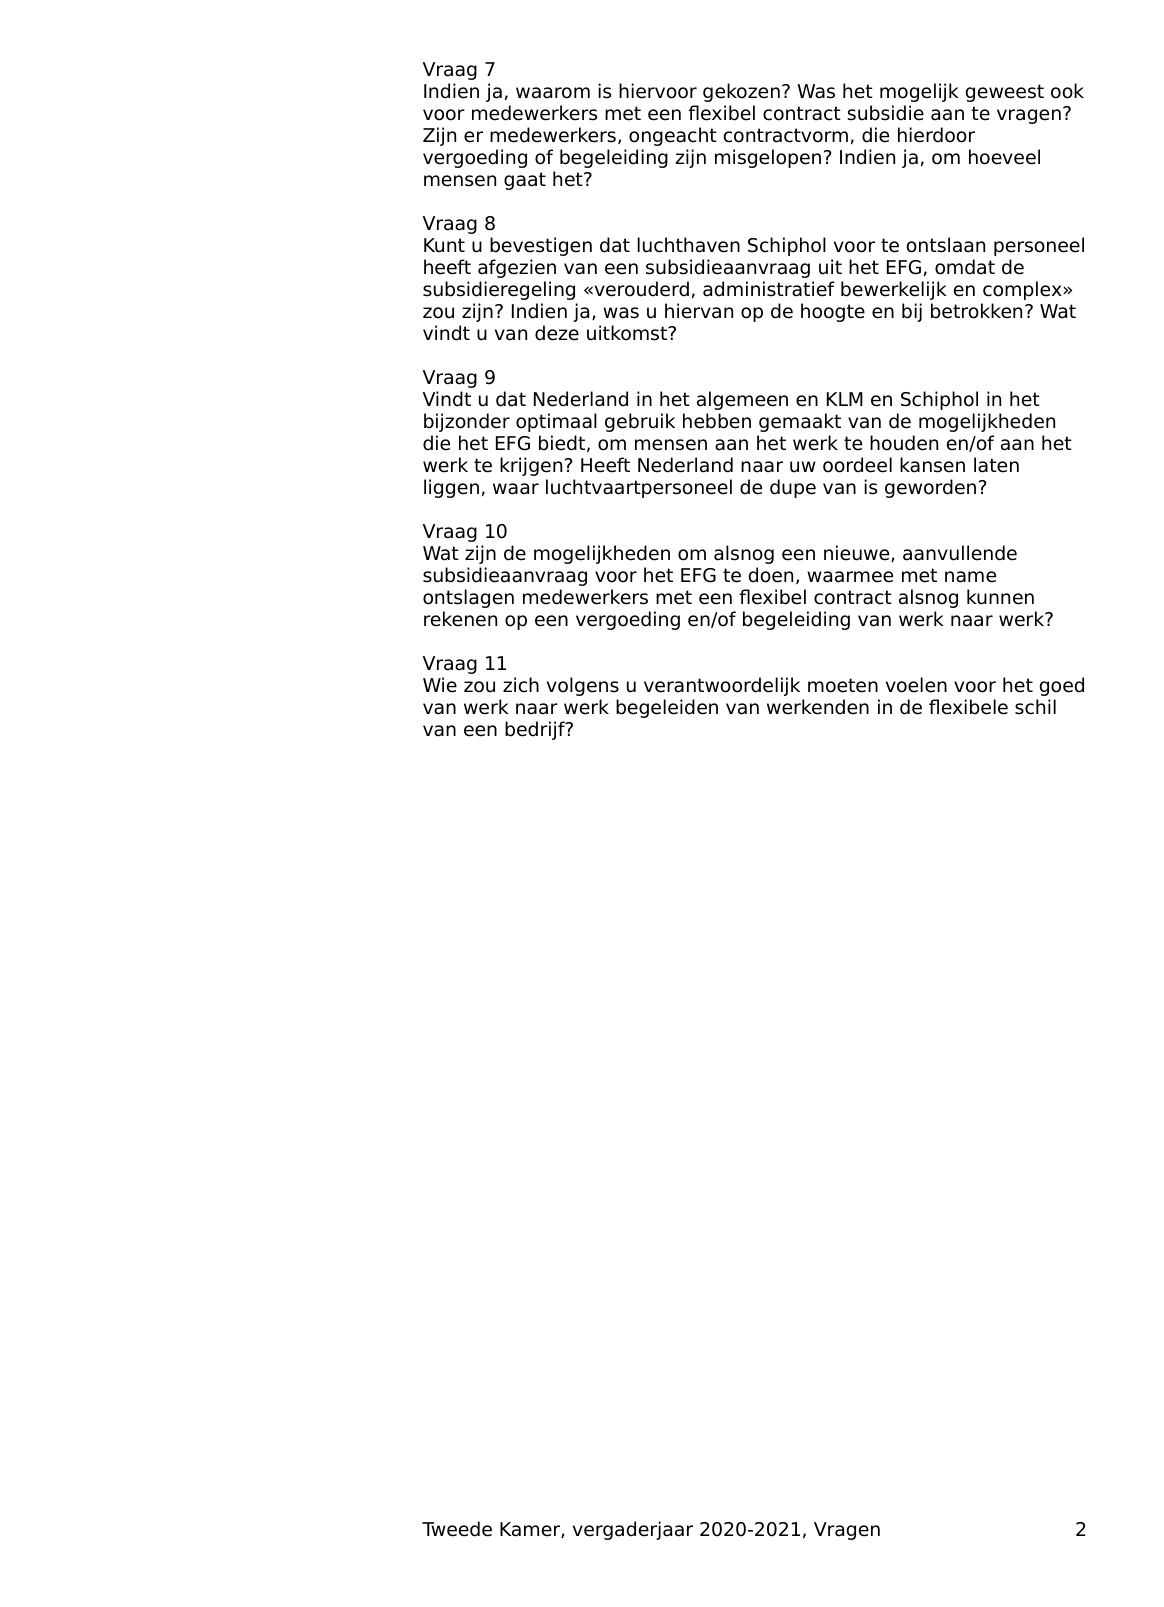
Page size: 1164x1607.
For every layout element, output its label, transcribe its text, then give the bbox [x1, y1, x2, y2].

text Vraag 11 [422, 653, 1087, 675]
text Indien ja, waarom is hiervoor gekozen? Was het mogelijk geweest ook voor medewerkers met een flexibel contract subsidie aan te vragen? Zijn er medewerkers, ongeacht contractvorm, die hierdoor vergoeding of begeleiding zijn misgelopen? Indien ja, om hoeveel mensen gaat het? [422, 81, 1087, 191]
text Vraag 10 [422, 521, 1087, 543]
text Vindt u dat Nederland in het algemeen en KLM en Schiphol in het bijzonder optimaal gebruik hebben gemaakt van de mogelijkheden die het EFG biedt, om mensen aan het werk te houden en/of aan het werk te krijgen? Heeft Nederland naar uw oordeel kansen laten liggen, waar luchtvaartpersoneel de dupe van is geworden? [422, 389, 1087, 499]
text Kunt u bevestigen dat luchthaven Schiphol voor te ontslaan personeel heeft afgezien van een subsidieaanvraag uit het EFG, omdat de subsidieregeling «verouderd, administratief bewerkelijk en complex» zou zijn? Indien ja, was u hiervan op de hoogte en bij betrokken? Wat vindt u van deze uitkomst? [422, 235, 1087, 345]
text Vraag 8 [422, 213, 1087, 235]
text Vraag 7 [422, 59, 1087, 81]
text Wat zijn de mogelijkheden om alsnog een nieuwe, aanvullende subsidieaanvraag voor het EFG te doen, waarmee met name ontslagen medewerkers met een flexibel contract alsnog kunnen rekenen op een vergoeding en/of begeleiding van werk naar werk? [422, 543, 1087, 631]
text Vraag 9 [422, 367, 1087, 389]
text Wie zou zich volgens u verantwoordelijk moeten voelen voor het goed van werk naar werk begeleiden van werkenden in de flexibele schil van een bedrijf? [422, 675, 1087, 741]
